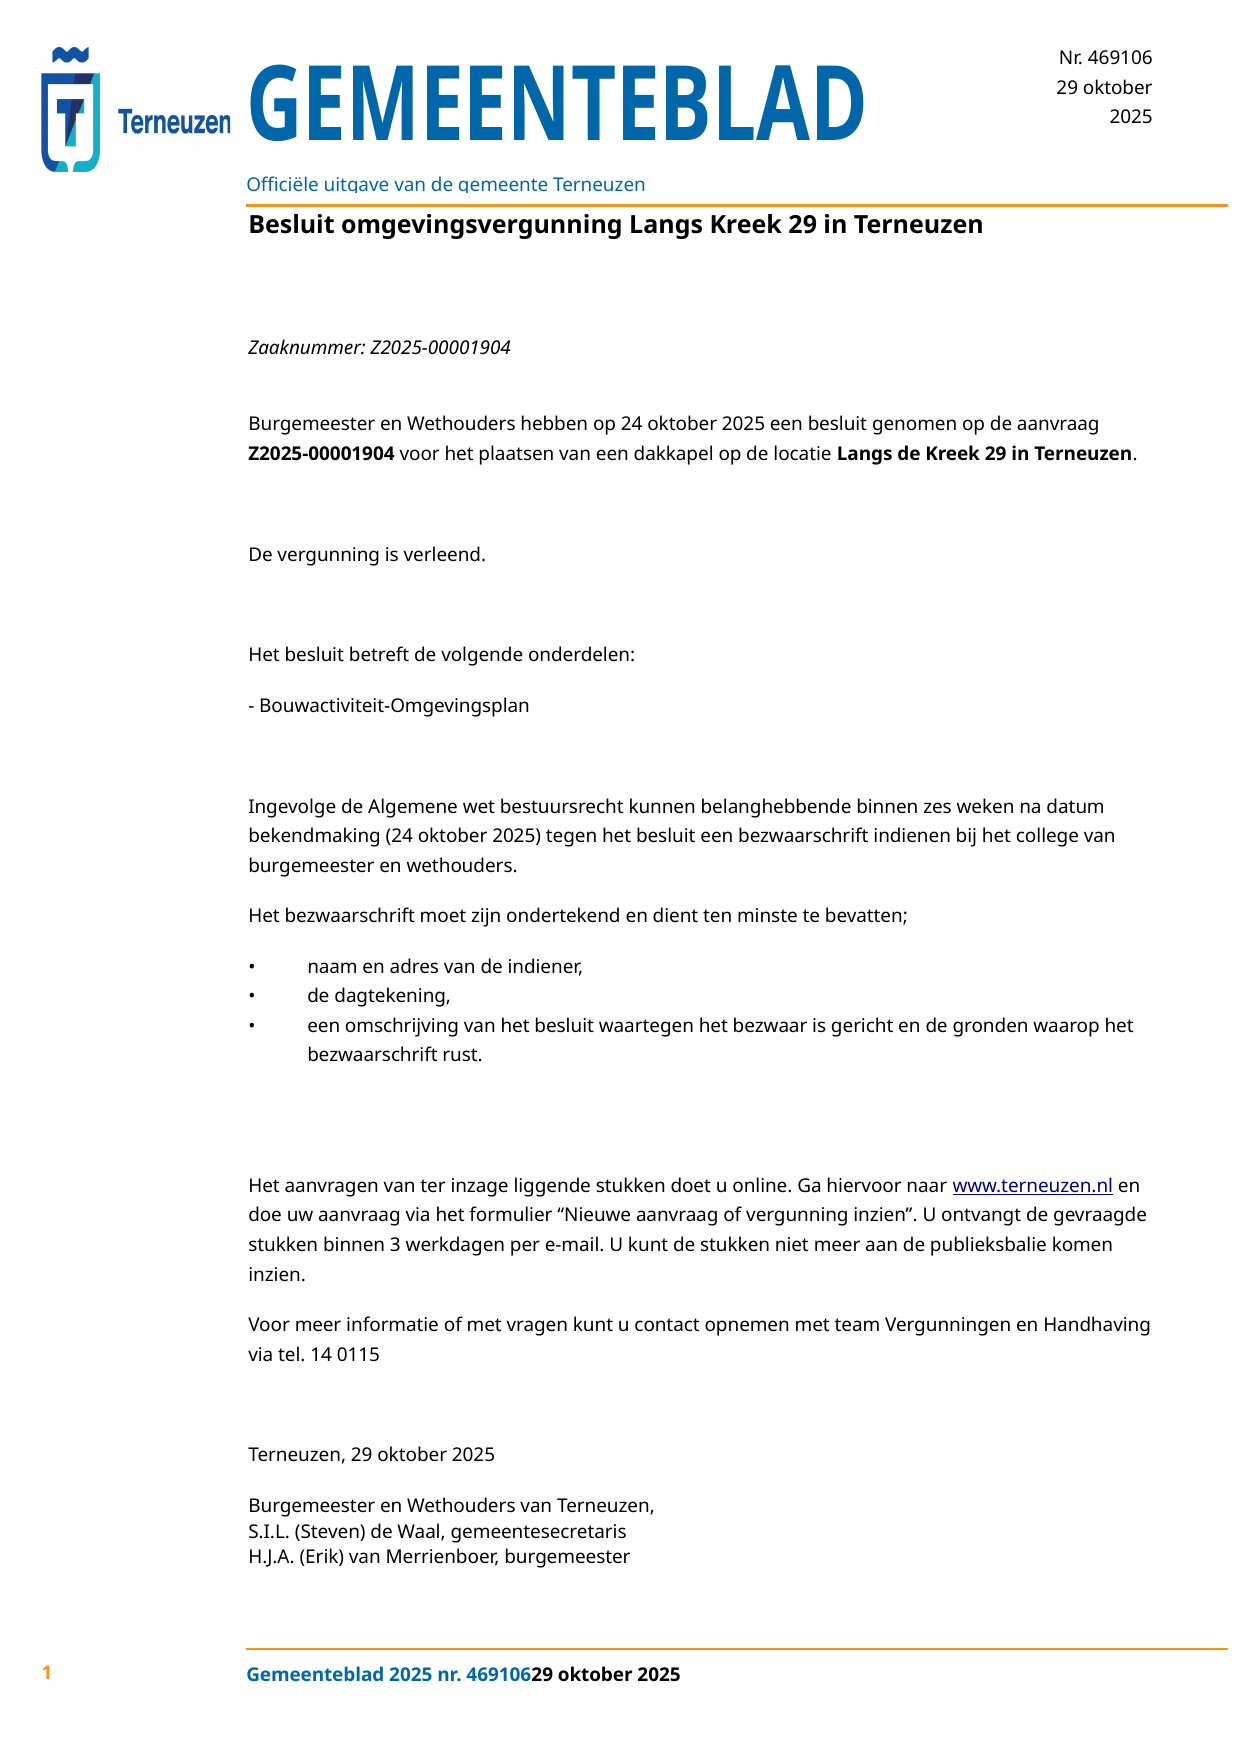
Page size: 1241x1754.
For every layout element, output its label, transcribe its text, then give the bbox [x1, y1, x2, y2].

table_cell S.I.L. (Steven) de Waal, gemeentesecretaris [248, 1518, 714, 1544]
list naam en adres van de indiener, [248, 953, 1152, 979]
text Terneuzen, 29 oktober 2025 [248, 1442, 1152, 1467]
text De vergunning is verleend. [248, 541, 1152, 567]
text Burgemeester en Wethouders hebben op 24 oktober 2025 een besluit genomen op de aanvraag Z2025-00001904 voor het plaatsen van een dakkapel op de locatie Langs de Kreek 29 in Terneuzen. [248, 410, 1152, 466]
text Het besluit betreft de volgende onderdelen: [248, 642, 1152, 667]
table_cell [248, 1569, 714, 1595]
table_cell [714, 1569, 1152, 1595]
table_header Burgemeester en Wethouders van Terneuzen, [248, 1492, 1152, 1518]
table_cell [714, 1518, 1152, 1544]
picture [41, 47, 231, 172]
text Besluit omgevingsvergunning Langs Kreek 29 in Terneuzen [248, 207, 1152, 241]
text Ingevolge de Algemene wet bestuursrecht kunnen belanghebbende binnen zes weken na datum bekendmaking (24 oktober 2025) tegen het besluit een bezwaarschrift indienen bij het college van burgemeester en wethouders. [248, 793, 1152, 878]
text Het aanvragen van ter inzage liggende stukken doet u online. Ga hiervoor naar www.terneuzen.nl en doe uw aanvraag via het formulier “Nieuwe aanvraag of vergunning inzien”. U ontvangt de gevraagde stukken binnen 3 werkdagen per e-mail. U kunt de stukken niet meer aan de publieksbalie komen inzien. [248, 1172, 1152, 1287]
list een omschrijving van het besluit waartegen het bezwaar is gericht en de gronden waarop het bezwaarschrift rust. [248, 1012, 1152, 1067]
text - Bouwactiviteit-Omgevingsplan [248, 692, 1152, 718]
list de dagtekening, [248, 982, 1152, 1008]
text Het bezwaarschrift moet zijn ondertekend en dient ten minste te bevatten; [248, 902, 1152, 928]
table_cell H.J.A. (Erik) van Merrienboer, burgemeester [248, 1544, 1152, 1569]
text Voor meer informatie of met vragen kunt u contact opnemen met team Vergunningen en Handhaving via tel. 14 0115 [248, 1311, 1152, 1367]
text Zaaknummer: Z2025-00001904 [248, 334, 1152, 360]
